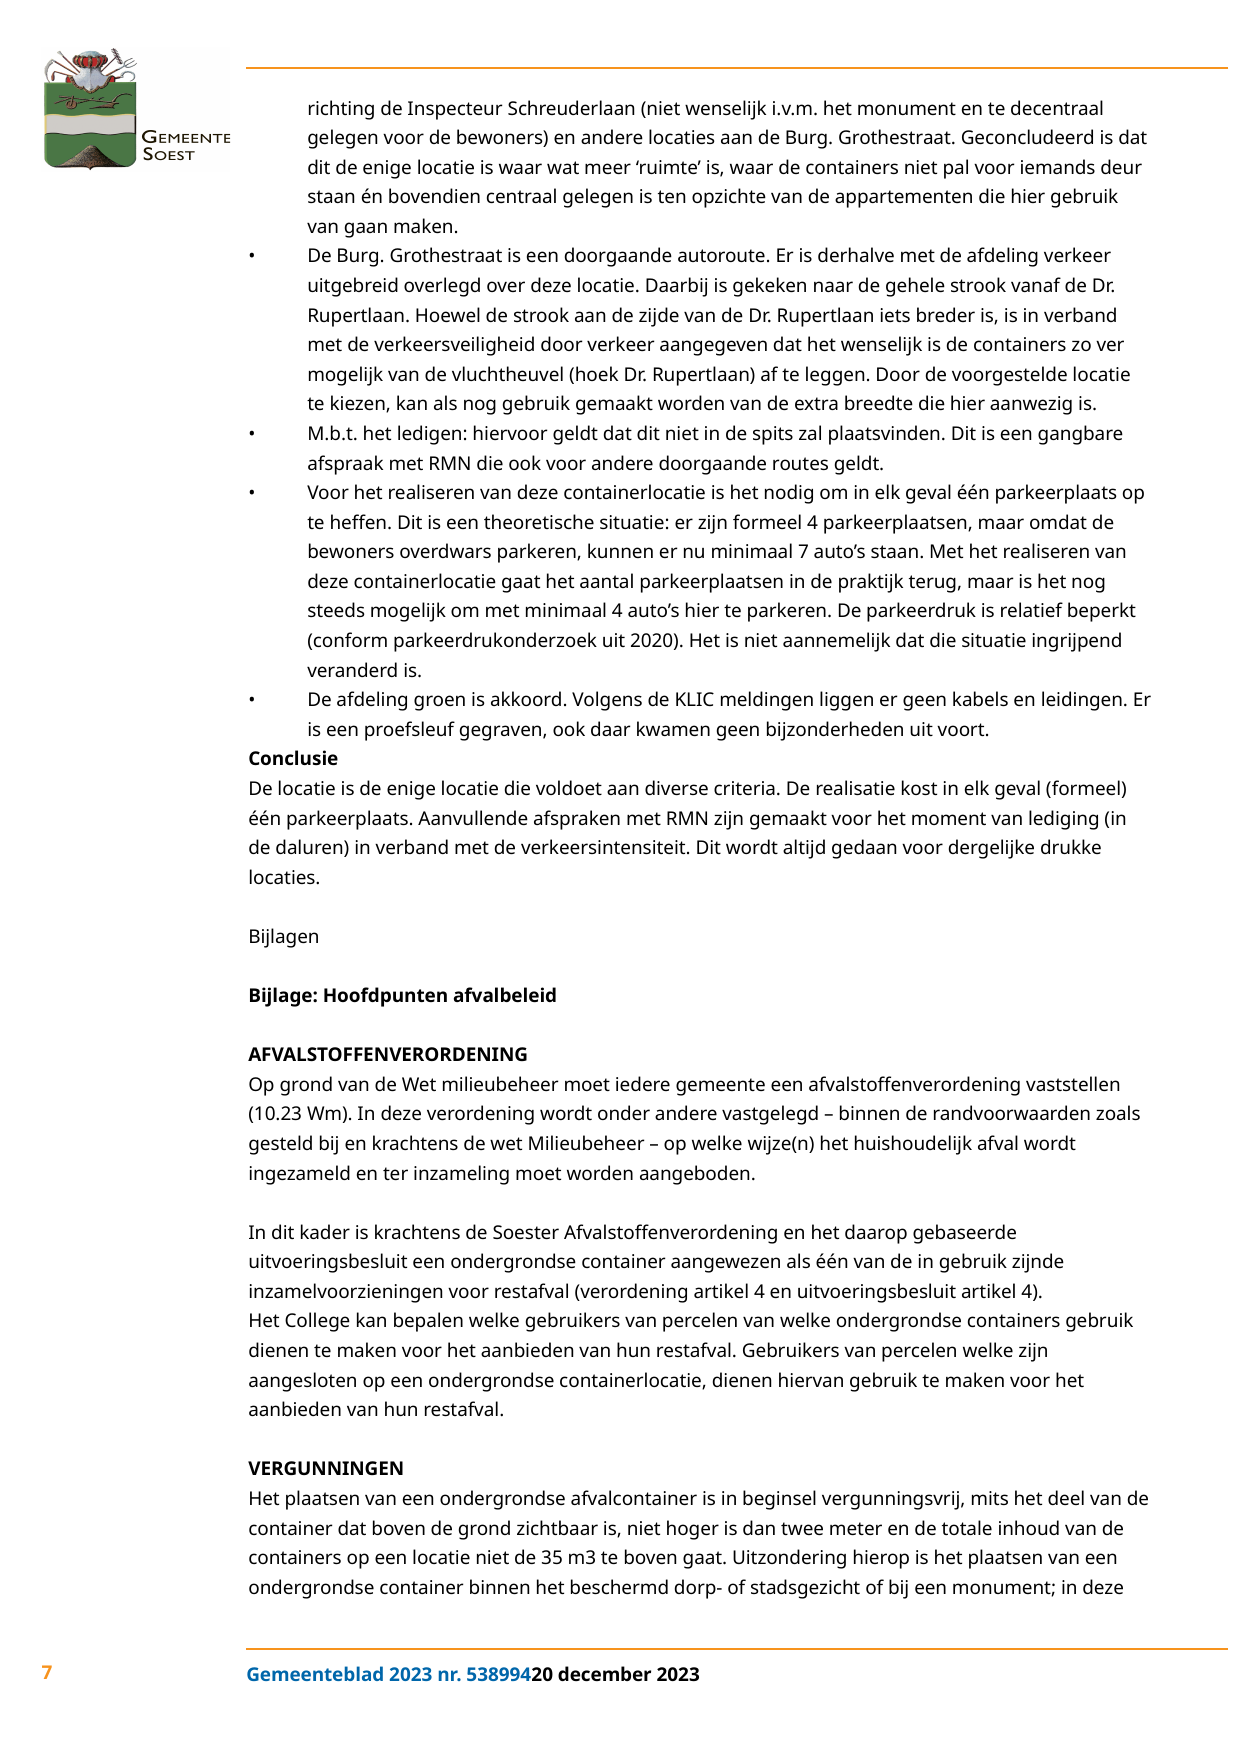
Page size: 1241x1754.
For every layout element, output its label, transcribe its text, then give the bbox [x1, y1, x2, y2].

list richting de Inspecteur Schreuderlaan (niet wenselijk i.v.m. het monument en te decentraal gelegen voor de bewoners) en andere locaties aan de Burg. Grothestraat. Geconcludeerd is dat dit de enige locatie is waar wat meer ‘ruimte’ is, waar de containers niet pal voor iemands deur staan én bovendien centraal gelegen is ten opzichte van de appartementen die hier gebruik van gaan maken. [248, 95, 1152, 239]
text Het College kan bepalen welke gebruikers van percelen van welke ondergrondse containers gebruik dienen te maken voor het aanbieden van hun restafval. Gebruikers van percelen welke zijn aangesloten op een ondergrondse containerlocatie, dienen hiervan gebruik te maken voor het aanbieden van hun restafval. [248, 1308, 1152, 1422]
text Het plaatsen van een ondergrondse afvalcontainer is in beginsel vergunningsvrij, mits het deel van de container dat boven de grond zichtbaar is, niet hoger is dan twee meter en de totale inhoud van de containers op een locatie niet de 35 m3 te boven gaat. Uitzondering hierop is het plaatsen van een ondergrondse container binnen het beschermd dorp- of stadsgezicht of bij een monument; in deze [248, 1485, 1152, 1600]
text Bijlagen [248, 923, 1152, 949]
text Bijlage: Hoofdpunten afvalbeleid [248, 982, 1152, 1008]
text Op grond van de Wet milieubeheer moet iedere gemeente een afvalstoffenverordening vaststellen (10.23 Wm). In deze verordening wordt onder andere vastgelegd – binnen de randvoorwaarden zoals gesteld bij en krachtens de wet Milieubeheer – op welke wijze(n) het huishoudelijk afval wordt ingezameld en ter inzameling moet worden aangeboden. [248, 1071, 1152, 1186]
picture [41, 47, 231, 172]
text VERGUNNINGEN [248, 1456, 1152, 1481]
list De afdeling groen is akkoord. Volgens de KLIC meldingen liggen er geen kabels en leidingen. Er is een proefsleuf gegraven, ook daar kwamen geen bijzonderheden uit voort. [248, 686, 1152, 742]
list Voor het realiseren van deze containerlocatie is het nodig om in elk geval één parkeerplaats op te heffen. Dit is een theoretische situatie: er zijn formeel 4 parkeerplaatsen, maar omdat de bewoners overdwars parkeren, kunnen er nu minimaal 7 auto’s staan. Met het realiseren van deze containerlocatie gaat het aantal parkeerplaatsen in de praktijk terug, maar is het nog steeds mogelijk om met minimaal 4 auto’s hier te parkeren. De parkeerdruk is relatief beperkt (conform parkeerdrukonderzoek uit 2020). Het is niet aannemelijk dat die situatie ingrijpend veranderd is. [248, 479, 1152, 683]
text AFVALSTOFFENVERORDENING [248, 1041, 1152, 1067]
list De Burg. Grothestraat is een doorgaande autoroute. Er is derhalve met de afdeling verkeer uitgebreid overlegd over deze locatie. Daarbij is gekeken naar de gehele strook vanaf de Dr. Rupertlaan. Hoewel de strook aan de zijde van de Dr. Rupertlaan iets breder is, is in verband met de verkeersveiligheid door verkeer aangegeven dat het wenselijk is de containers zo ver mogelijk van de vluchtheuvel (hoek Dr. Rupertlaan) af te leggen. Door de voorgestelde locatie te kiezen, kan als nog gebruik gemaakt worden van de extra breedte die hier aanwezig is. [248, 243, 1152, 416]
text De locatie is de enige locatie die voldoet aan diverse criteria. De realisatie kost in elk geval (formeel) één parkeerplaats. Aanvullende afspraken met RMN zijn gemaakt voor het moment van lediging (in de daluren) in verband met de verkeersintensiteit. Dit wordt altijd gedaan voor dergelijke drukke locaties. [248, 775, 1152, 890]
list M.b.t. het ledigen: hiervoor geldt dat dit niet in de spits zal plaatsvinden. Dit is een gangbare afspraak met RMN die ook voor andere doorgaande routes geldt. [248, 420, 1152, 476]
text In dit kader is krachtens de Soester Afvalstoffenverordening en het daarop gebaseerde uitvoeringsbesluit een ondergrondse container aangewezen als één van de in gebruik zijnde inzamelvoorzieningen voor restafval (verordening artikel 4 en uitvoeringsbesluit artikel 4). [248, 1219, 1152, 1304]
text Conclusie [248, 746, 1152, 771]
